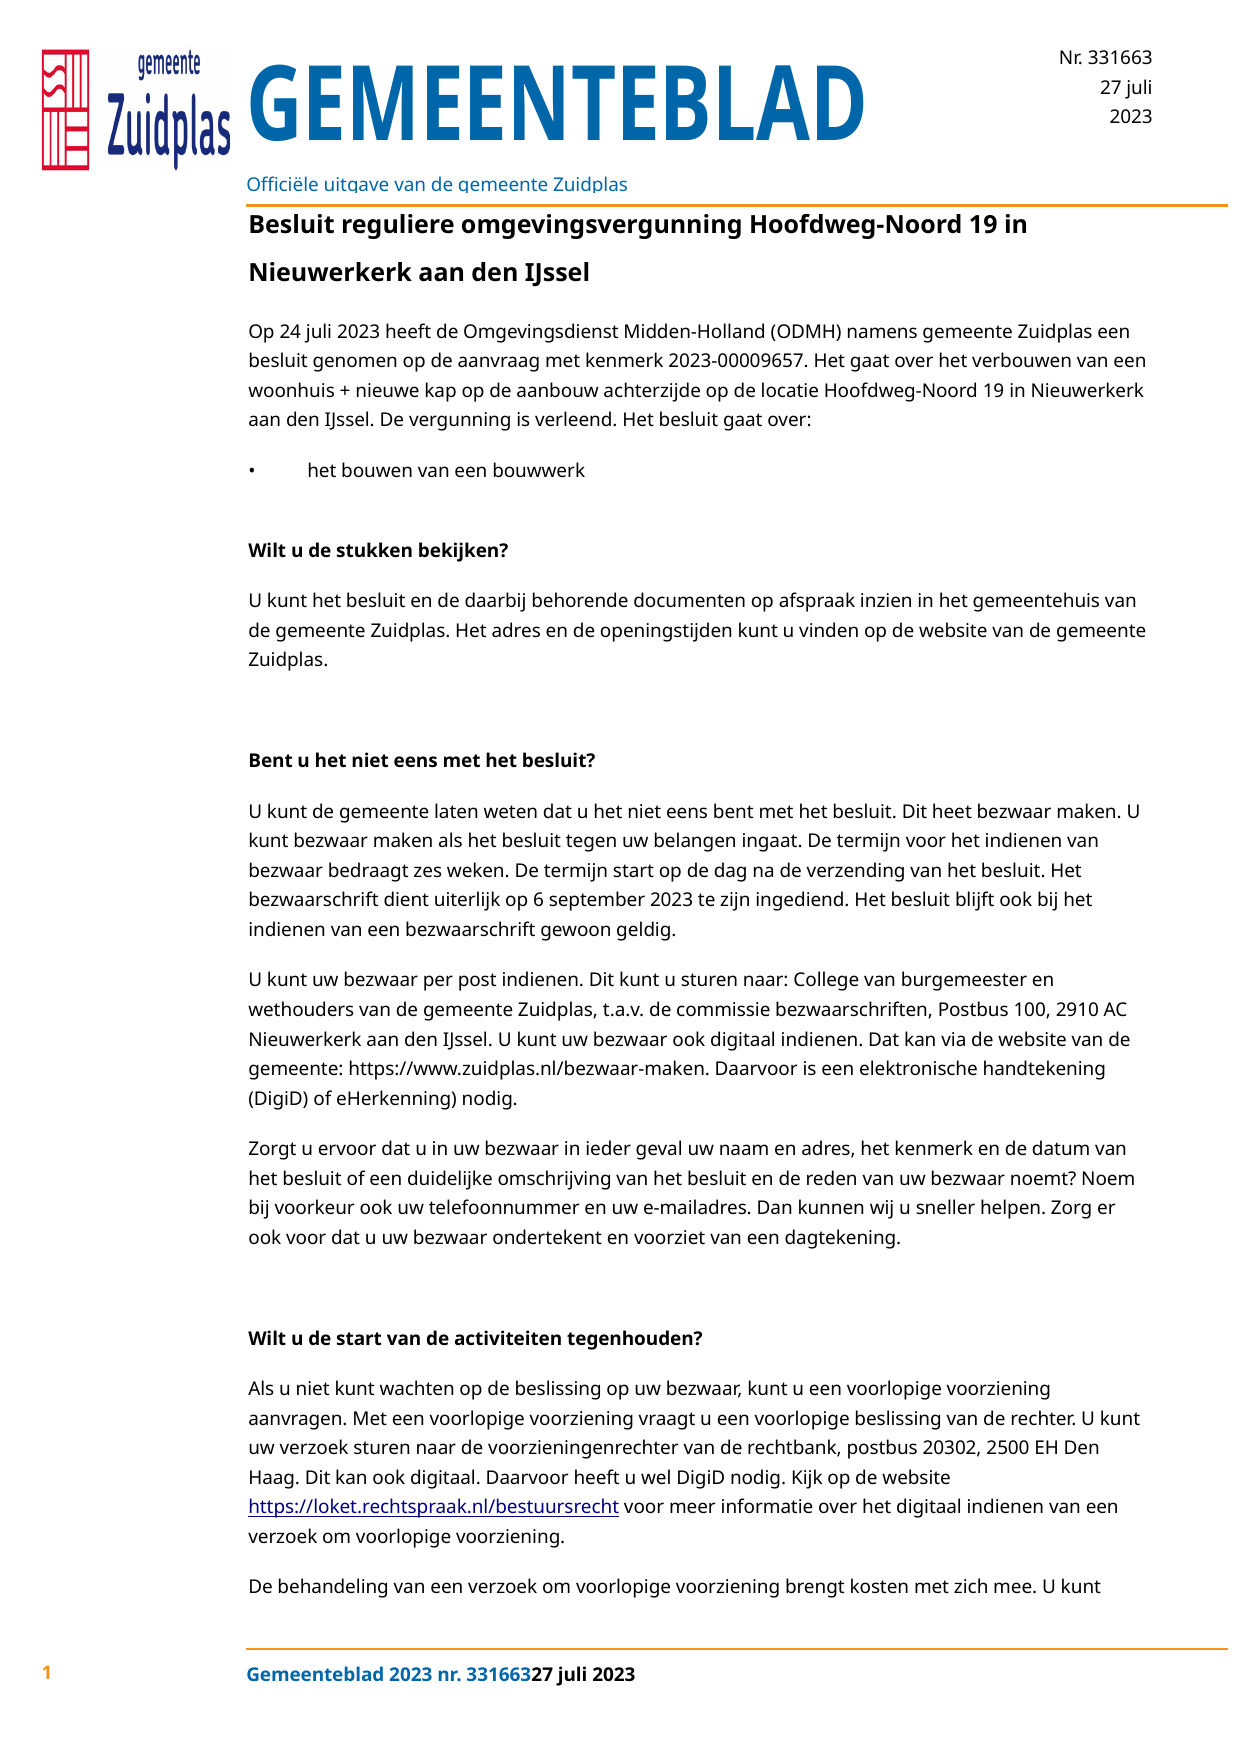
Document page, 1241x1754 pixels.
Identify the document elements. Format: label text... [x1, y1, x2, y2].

picture [41, 47, 231, 172]
text De behandeling van een verzoek om voorlopige voorziening brengt kosten met zich mee. U kunt [248, 1574, 1152, 1599]
text Besluit reguliere omgevingsvergunning Hoofdweg-Noord 19 in Nieuwerkerk aan den IJssel [248, 207, 1152, 288]
list het bouwen van een bouwwerk [248, 457, 1152, 483]
text Als u niet kunt wachten op de beslissing op uw bezwaar, kunt u een voorlopige voorziening aanvragen. Met een voorlopige voorziening vraagt u een voorlopige beslissing van de rechter. U kunt uw verzoek sturen naar de voorzieningenrechter van de rechtbank, postbus 20302, 2500 EH Den Haag. Dit kan ook digitaal. Daarvoor heeft u wel DigiD nodig. Kijk op de website https://loket.rechtspraak.nl/bestuursrecht voor meer informatie over het digitaal indienen van een verzoek om voorlopige voorziening. [248, 1375, 1152, 1549]
text U kunt de gemeente laten weten dat u het niet eens bent met het besluit. Dit heet bezwaar maken. U kunt bezwaar maken als het besluit tegen uw belangen ingaat. De termijn voor het indienen van bezwaar bedraagt zes weken. De termijn start op de dag na de verzending van het besluit. Het bezwaarschrift dient uiterlijk op 6 september 2023 te zijn ingediend. Het besluit blijft ook bij het indienen van een bezwaarschrift gewoon geldig. [248, 798, 1152, 942]
text Bent u het niet eens met het besluit? [248, 747, 1152, 773]
text Wilt u de stukken bekijken? [248, 537, 1152, 563]
text U kunt uw bezwaar per post indienen. Dit kunt u sturen naar: College van burgemeester en wethouders van de gemeente Zuidplas, t.a.v. de commissie bezwaarschriften, Postbus 100, 2910 AC Nieuwerkerk aan den IJssel. U kunt uw bezwaar ook digitaal indienen. Dat kan via de website van de gemeente: https://www.zuidplas.nl/bezwaar-maken. Daarvoor is een elektronische handtekening (DigiD) of eHerkenning) nodig. [248, 967, 1152, 1111]
text Wilt u de start van de activiteiten tegenhouden? [248, 1325, 1152, 1351]
text U kunt het besluit en de daarbij behorende documenten op afspraak inzien in het gemeentehuis van de gemeente Zuidplas. Het adres en de openingstijden kunt u vinden op de website van de gemeente Zuidplas. [248, 587, 1152, 672]
text Zorgt u ervoor dat u in uw bezwaar in ieder geval uw naam en adres, het kenmerk en de datum van het besluit of een duidelijke omschrijving van het besluit en de reden van uw bezwaar noemt? Noem bij voorkeur ook uw telefoonnummer en uw e-mailadres. Dan kunnen wij u sneller helpen. Zorg er ook voor dat u uw bezwaar ondertekent en voorziet van een dagtekening. [248, 1135, 1152, 1250]
text Op 24 juli 2023 heeft de Omgevingsdienst Midden-Holland (ODMH) namens gemeente Zuidplas een besluit genomen op de aanvraag met kenmerk 2023-00009657. Het gaat over het verbouwen van een woonhuis + nieuwe kap op de aanbouw achterzijde op de locatie Hoofdweg-Noord 19 in Nieuwerkerk aan den IJssel. De vergunning is verleend. Het besluit gaat over: [248, 318, 1152, 432]
